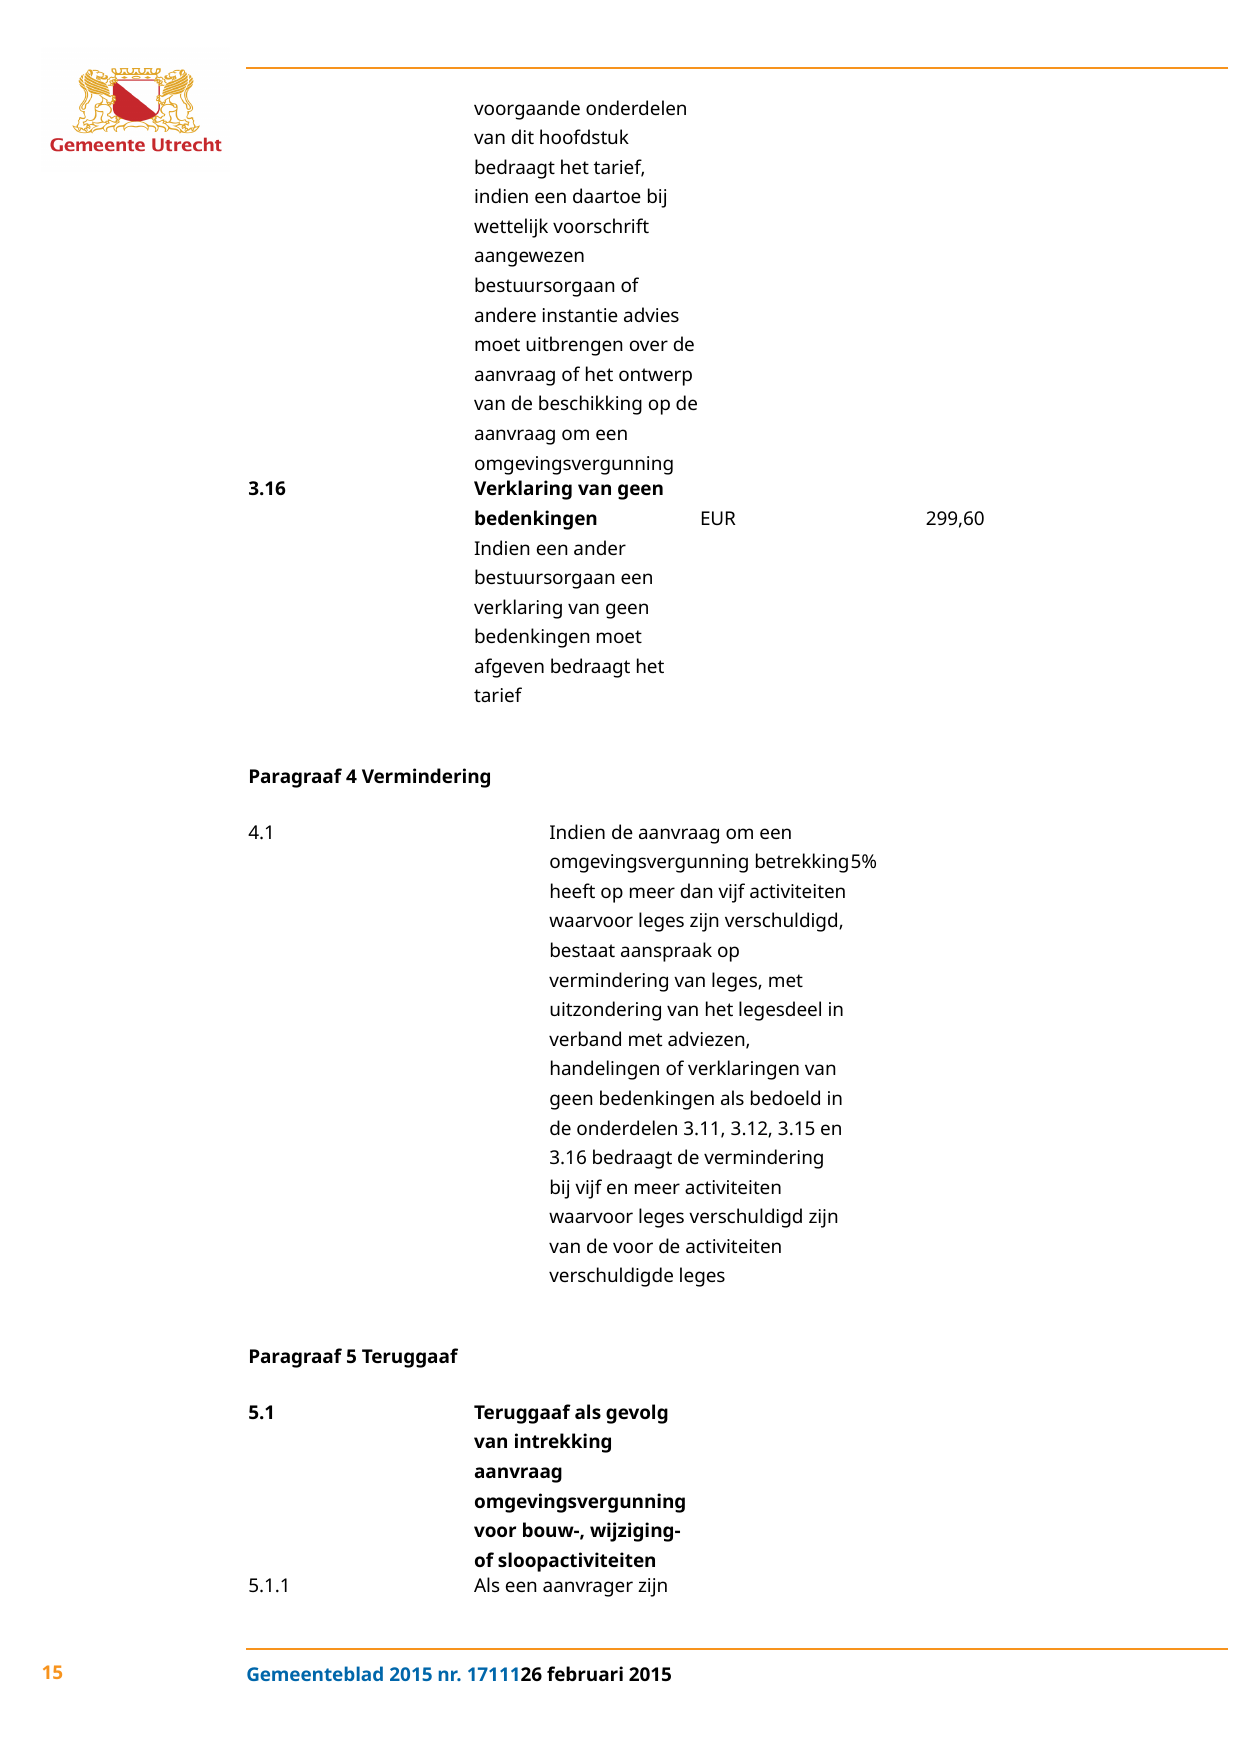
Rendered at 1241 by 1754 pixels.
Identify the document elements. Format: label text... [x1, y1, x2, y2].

table_cell [926, 1573, 1152, 1598]
table_header Indien de aanvraag om een omgevingsvergunning betrekking heeft op meer dan vijf activiteiten waarvoor leges zijn verschuldigd, bestaat aanspraak op vermindering van leges, met uitzondering van het legesdeel in verband met adviezen, handelingen of verklaringen van geen bedenkingen als bedoeld in de onderdelen 3.11, 3.12, 3.15 en 3.16 bedraagt de vermindering bij vijf en meer activiteiten waarvoor leges verschuldigd zijn van de voor de activiteiten verschuldigde leges [549, 819, 850, 1288]
table_cell 3.16 [248, 476, 474, 708]
table_header 5% [850, 819, 1152, 1288]
table_header Teruggaaf als gevolg van intrekking aanvraag omgevingsvergunning voor bouw-, wijziging- of sloopactiviteiten [474, 1399, 700, 1573]
text Paragraaf 4 Vermindering [248, 764, 1152, 789]
table_header [926, 1399, 1152, 1573]
table_cell [700, 95, 926, 476]
table_cell voorgaande onderdelen van dit hoofdstuk bedraagt het tarief, indien een daartoe bij wettelijk voorschrift aangewezen bestuursorgaan of andere instantie advies moet uitbrengen over de aanvraag of het ontwerp van de beschikking op de aanvraag om een omgevingsvergunning [474, 95, 700, 476]
text Paragraaf 5 Teruggaaf [248, 1344, 1152, 1369]
table_cell Als een aanvrager zijn [474, 1573, 700, 1598]
table_header 5.1 [248, 1399, 474, 1573]
table_cell [700, 1573, 926, 1598]
table_cell Verklaring van geen bedenkingen Indien een ander bestuursorgaan een verklaring van geen bedenkingen moet afgeven bedraagt het tarief [474, 476, 700, 708]
table_cell 299,60 [926, 476, 1152, 708]
table_header [700, 1399, 926, 1573]
table_cell [248, 95, 474, 476]
table_cell 5.1.1 [248, 1573, 474, 1598]
table_header 4.1 [248, 819, 549, 1288]
table_cell EUR [700, 476, 926, 708]
table_cell [926, 95, 1152, 476]
picture [41, 47, 231, 172]
